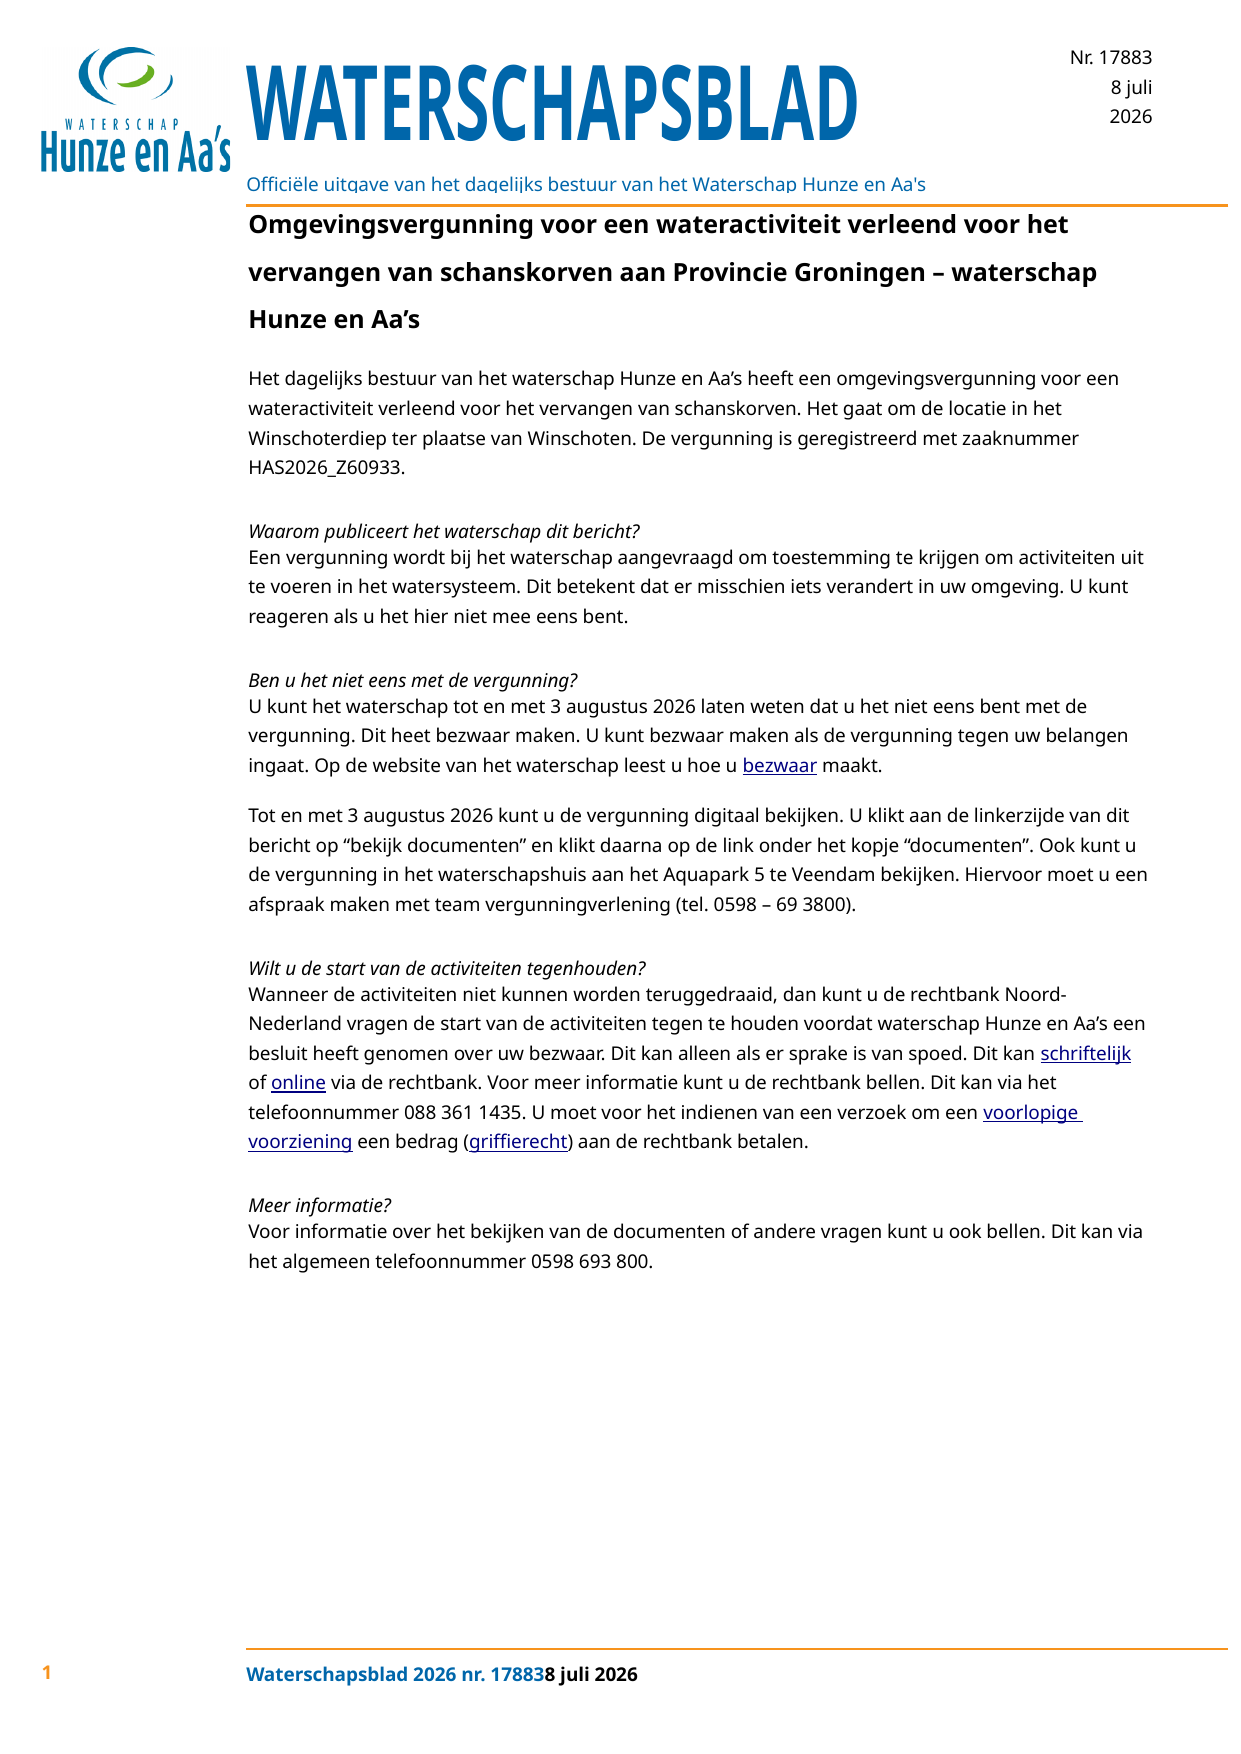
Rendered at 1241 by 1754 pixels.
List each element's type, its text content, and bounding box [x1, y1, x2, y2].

text Wanneer de activiteiten niet kunnen worden teruggedraaid, dan kunt u de rechtbank Noord-Nederland vragen de start van de activiteiten tegen te houden voordat waterschap Hunze en Aa’s een besluit heeft genomen over uw bezwaar. Dit kan alleen als er sprake is van spoed. Dit kan schriftelijk of online via de rechtbank. Voor meer informatie kunt u de rechtbank bellen. Dit kan via het telefoonnummer 088 361 1435. U moet voor het indienen van een verzoek om een voorlopige voorziening een bedrag (griffierecht) aan de rechtbank betalen. [248, 981, 1152, 1154]
picture [41, 47, 231, 172]
text Meer informatie? [248, 1193, 1152, 1218]
picture [47, 154, 51, 172]
text Een vergunning wordt bij het waterschap aangevraagd om toestemming te krijgen om activiteiten uit te voeren in het watersysteem. Dit betekent dat er misschien iets verandert in uw omgeving. U kunt reageren als u het hier niet mee eens bent. [248, 544, 1152, 629]
text Wilt u de start van de activiteiten tegenhouden? [248, 955, 1152, 981]
text Waarom publiceert het waterschap dit bericht? [248, 518, 1152, 544]
picture [226, 145, 231, 156]
picture [183, 163, 191, 172]
text Voor informatie over het bekijken van de documenten of andere vragen kunt u ook bellen. Dit kan via het algemeen telefoonnummer 0598 693 800. [248, 1218, 1152, 1274]
text U kunt het waterschap tot en met 3 augustus 2026 laten weten dat u het niet eens bent met de vergunning. Dit heet bezwaar maken. U kunt bezwaar maken als de vergunning tegen uw belangen ingaat. Op de website van het waterschap leest u hoe u bezwaar maakt. [248, 693, 1152, 778]
text Het dagelijks bestuur van het waterschap Hunze en Aa’s heeft een omgevingsvergunning voor een wateractiviteit verleend voor het vervangen van schanskorven. Het gaat om de locatie in het Winschoterdiep ter plaatse van Winschoten. De vergunning is geregistreerd met zaaknummer HAS2026_Z60933. [248, 366, 1152, 480]
text Tot en met 3 augustus 2026 kunt u de vergunning digitaal bekijken. U klikt aan de linkerzijde van dit bericht op “bekijk documenten” en klikt daarna op de link onder het kopje “documenten”. Ook kunt u de vergunning in het waterschapshuis aan het Aquapark 5 te Veendam bekijken. Hiervoor moet u een afspraak maken met team vergunningverlening (tel. 0598 – 69 3800). [248, 802, 1152, 917]
text Omgevingsvergunning voor een wateractiviteit verleend voor het vervangen van schanskorven aan Provincie Groningen – waterschap Hunze en Aa’s [248, 207, 1152, 336]
text Ben u het niet eens met de vergunning? [248, 667, 1152, 693]
